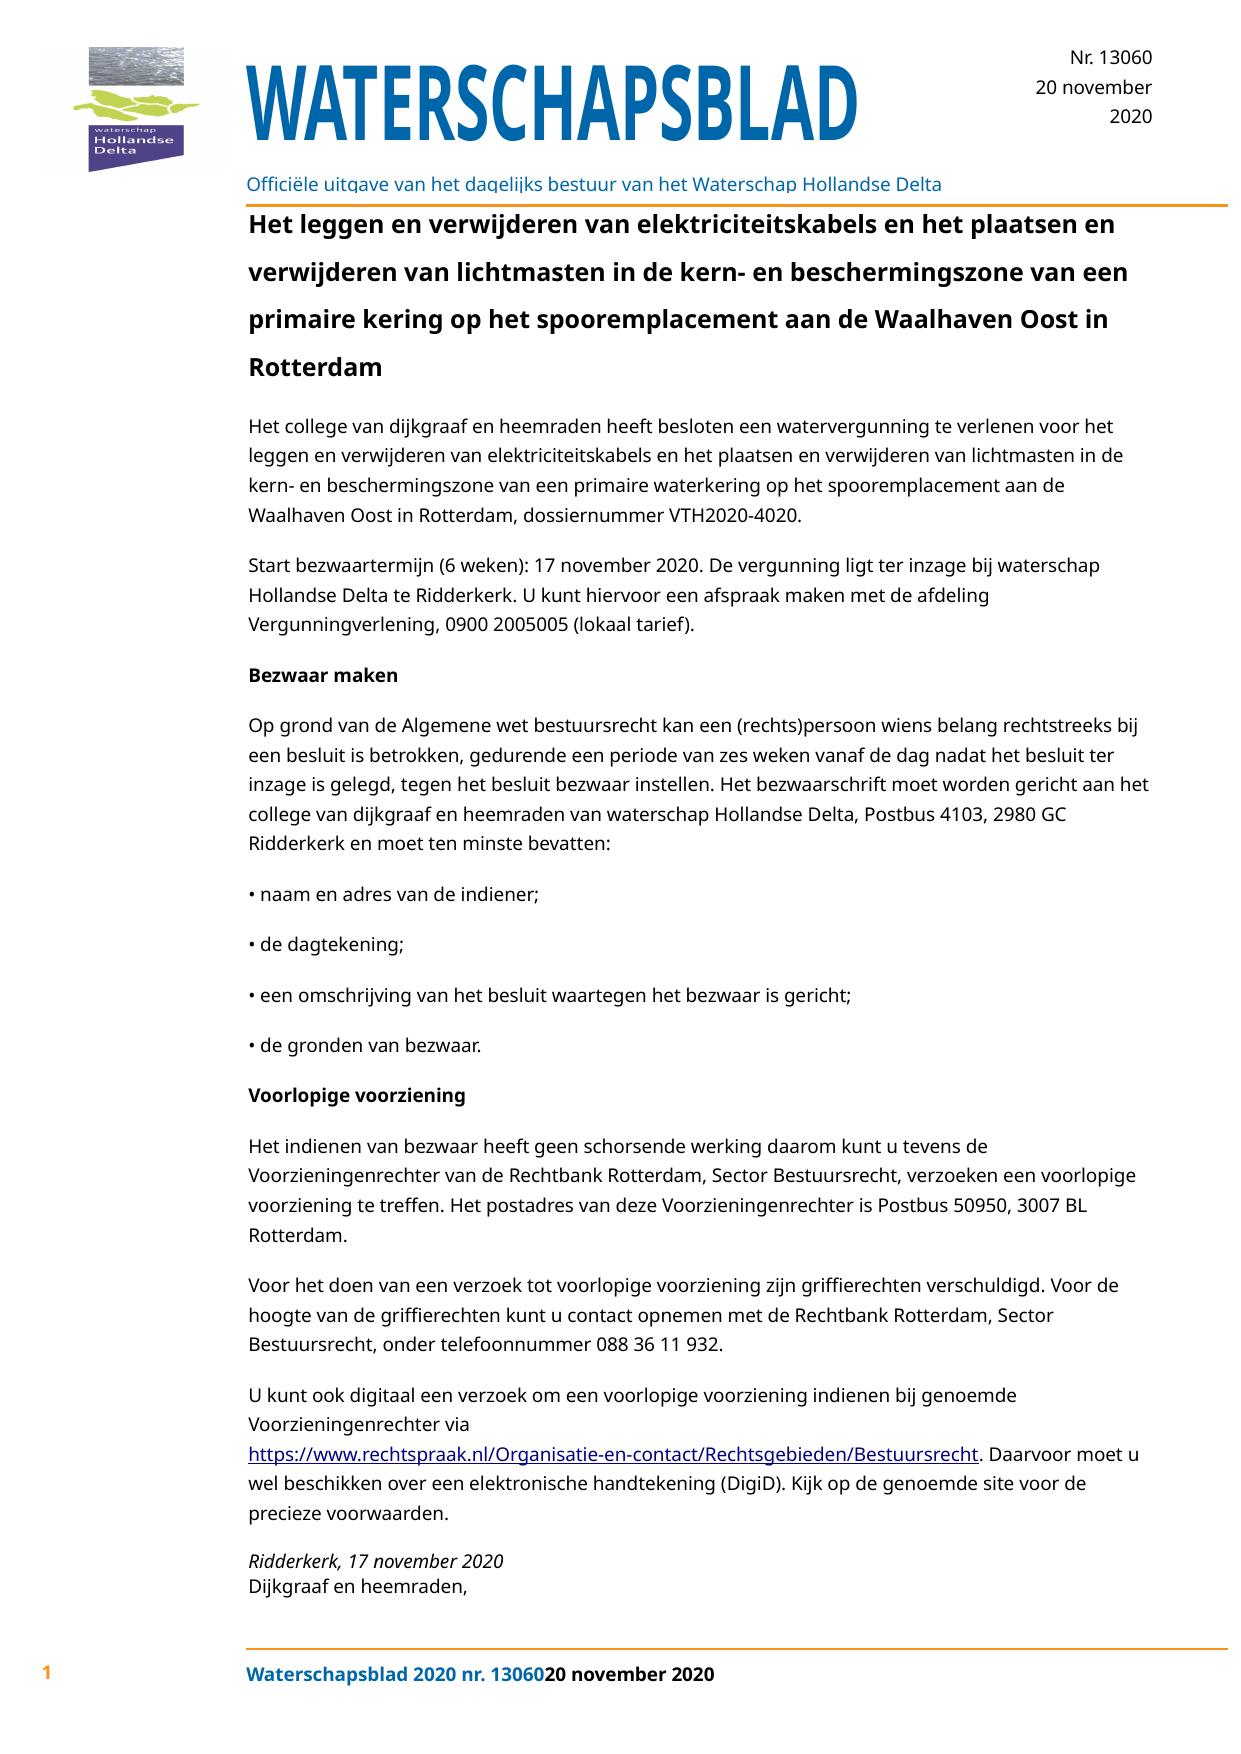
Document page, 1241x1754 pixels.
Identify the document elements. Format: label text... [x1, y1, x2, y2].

text Ridderkerk, 17 november 2020 [248, 1548, 1152, 1574]
text • naam en adres van de indiener; [248, 881, 1152, 907]
text Op grond van de Algemene wet bestuursrecht kan een (rechts)persoon wiens belang rechtstreeks bij een besluit is betrokken, gedurende een periode van zes weken vanaf de dag nadat het besluit ter inzage is gelegd, tegen het besluit bezwaar instellen. Het bezwaarschrift moet worden gericht aan het college van dijkgraaf en heemraden van waterschap Hollandse Delta, Postbus 4103, 2980 GC Ridderkerk en moet ten minste bevatten: [248, 712, 1152, 856]
text • de dagtekening; [248, 931, 1152, 957]
text Start bezwaartermijn (6 weken): 17 november 2020. De vergunning ligt ter inzage bij waterschap Hollandse Delta te Ridderkerk. U kunt hiervoor een afspraak maken met de afdeling Vergunningverlening, 0900 2005005 (lokaal tarief). [248, 552, 1152, 637]
text • een omschrijving van het besluit waartegen het bezwaar is gericht; [248, 982, 1152, 1008]
text Dijkgraaf en heemraden, [248, 1574, 1152, 1599]
text Het college van dijkgraaf en heemraden heeft besloten een watervergunning te verlenen voor het leggen en verwijderen van elektriciteitskabels en het plaatsen en verwijderen van lichtmasten in de kern- en beschermingszone van een primaire waterkering op het spooremplacement aan de Waalhaven Oost in Rotterdam, dossiernummer VTH2020-4020. [248, 413, 1152, 528]
text Voorlopige voorziening [248, 1083, 1152, 1108]
text • de gronden van bezwaar. [248, 1032, 1152, 1058]
text Bezwaar maken [248, 662, 1152, 688]
text Het leggen en verwijderen van elektriciteitskabels en het plaatsen en verwijderen van lichtmasten in de kern- en beschermingszone van een primaire kering op het spooremplacement aan de Waalhaven Oost in Rotterdam [248, 207, 1152, 384]
text Voor het doen van een verzoek tot voorlopige voorziening zijn griffierechten verschuldigd. Voor de hoogte van de griffierechten kunt u contact opnemen met de Rechtbank Rotterdam, Sector Bestuursrecht, onder telefoonnummer 088 36 11 932. [248, 1272, 1152, 1357]
text Het indienen van bezwaar heeft geen schorsende werking daarom kunt u tevens de Voorzieningenrechter van de Rechtbank Rotterdam, Sector Bestuursrecht, verzoeken een voorlopige voorziening te treffen. Het postadres van deze Voorzieningenrechter is Postbus 50950, 3007 BL Rotterdam. [248, 1133, 1152, 1248]
text U kunt ook digitaal een verzoek om een voorlopige voorziening indienen bij genoemde Voorzieningenrechter via https://www.rechtspraak.nl/Organisatie-en-contact/Rechtsgebieden/Bestuursrecht. Daarvoor moet u wel beschikken over een elektronische handtekening (DigiD). Kijk op de genoemde site voor de precieze voorwaarden. [248, 1382, 1152, 1526]
picture [41, 47, 231, 172]
